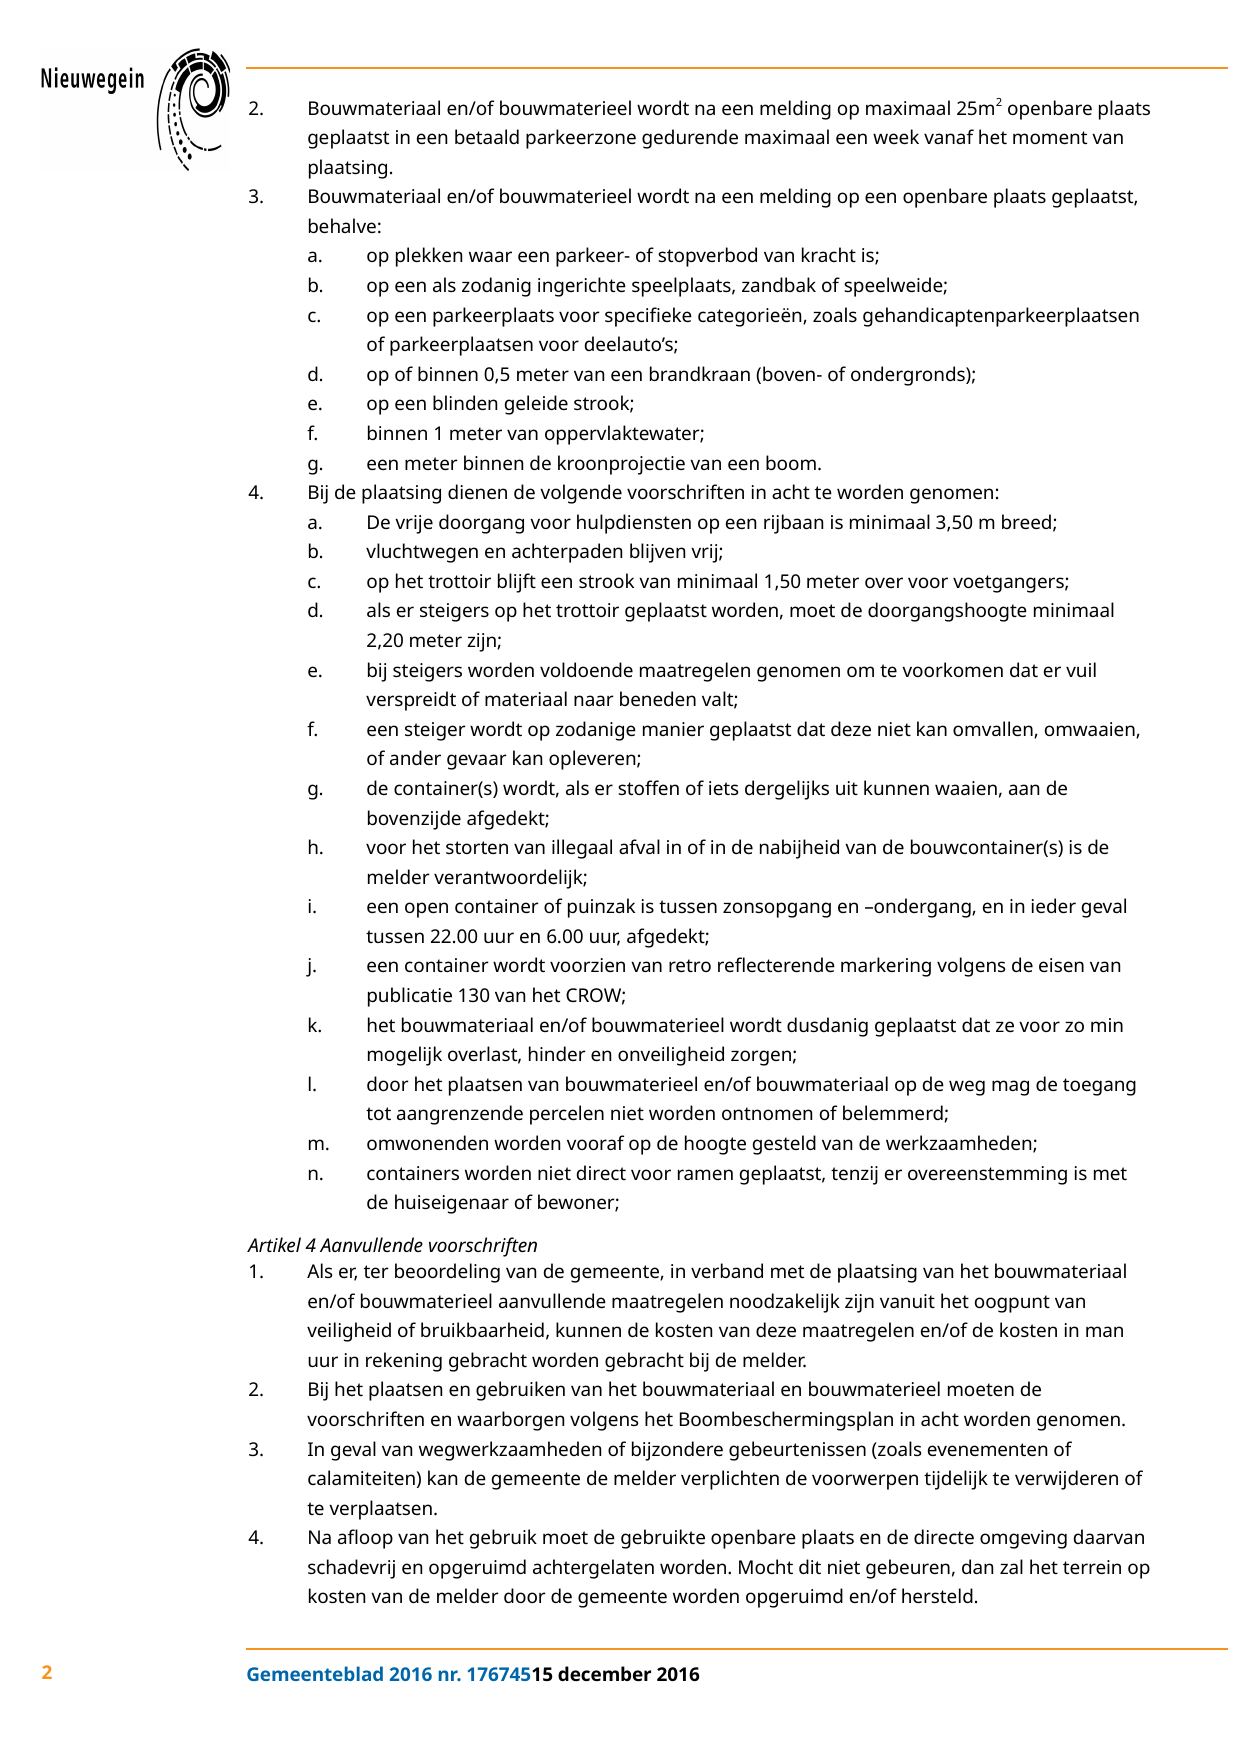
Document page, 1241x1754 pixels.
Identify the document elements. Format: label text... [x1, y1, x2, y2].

list Na afloop van het gebruik moet de gebruikte openbare plaats en de directe omgeving daarvan schadevrij en opgeruimd achtergelaten worden. Mocht dit niet gebeuren, dan zal het terrein op kosten van de melder door de gemeente worden opgeruimd en/of hersteld. [248, 1524, 1152, 1609]
list op een als zodanig ingerichte speelplaats, zandbak of speelweide; [307, 272, 1152, 298]
list Bij het plaatsen en gebruiken van het bouwmateriaal en bouwmaterieel moeten de voorschriften en waarborgen volgens het Boombeschermingsplan in acht worden genomen. [248, 1377, 1152, 1432]
list de container(s) wordt, als er stoffen of iets dergelijks uit kunnen waaien, aan de bovenzijde afgedekt; [307, 775, 1152, 831]
list Bij de plaatsing dienen de volgende voorschriften in acht te worden genomen: [248, 479, 1152, 505]
list op of binnen 0,5 meter van een brandkraan (boven- of ondergronds); [307, 361, 1152, 387]
list een meter binnen de kroonprojectie van een boom. [307, 450, 1152, 476]
list op een blinden geleide strook; [307, 391, 1152, 416]
list als er steigers op het trottoir geplaatst worden, moet de doorgangshoogte minimaal 2,20 meter zijn; [307, 598, 1152, 653]
list op een parkeerplaats voor specifieke categorieën, zoals gehandicaptenparkeerplaatsen of parkeerplaatsen voor deelauto’s; [307, 302, 1152, 357]
list door het plaatsen van bouwmaterieel en/of bouwmateriaal op de weg mag de toegang tot aangrenzende percelen niet worden ontnomen of belemmerd; [307, 1071, 1152, 1126]
list Als er, ter beoordeling van de gemeente, in verband met de plaatsing van het bouwmateriaal en/of bouwmaterieel aanvullende maatregelen noodzakelijk zijn vanuit het oogpunt van veiligheid of bruikbaarheid, kunnen de kosten van deze maatregelen en/of de kosten in man uur in rekening gebracht worden gebracht bij de melder. [248, 1258, 1152, 1373]
list een open container of puinzak is tussen zonsopgang en –ondergang, en in ieder geval tussen 22.00 uur en 6.00 uur, afgedekt; [307, 893, 1152, 949]
list omwonenden worden vooraf op de hoogte gesteld van de werkzaamheden; [307, 1130, 1152, 1156]
list binnen 1 meter van oppervlaktewater; [307, 420, 1152, 446]
list De vrije doorgang voor hulpdiensten op een rijbaan is minimaal 3,50 m breed; [307, 509, 1152, 535]
list een container wordt voorzien van retro reflecterende markering volgens de eisen van publicatie 130 van het CROW; [307, 953, 1152, 1008]
list bij steigers worden voldoende maatregelen genomen om te voorkomen dat er vuil verspreidt of materiaal naar beneden valt; [307, 657, 1152, 712]
list op het trottoir blijft een strook van minimaal 1,50 meter over voor voetgangers; [307, 568, 1152, 594]
list op plekken waar een parkeer- of stopverbod van kracht is; [307, 243, 1152, 268]
list het bouwmateriaal en/of bouwmaterieel wordt dusdanig geplaatst dat ze voor zo min mogelijk overlast, hinder en onveiligheid zorgen; [307, 1012, 1152, 1067]
list voor het storten van illegaal afval in of in de nabijheid van de bouwcontainer(s) is de melder verantwoordelijk; [307, 834, 1152, 890]
list Bouwmateriaal en/of bouwmaterieel wordt na een melding op maximaal 25m2 openbare plaats geplaatst in een betaald parkeerzone gedurende maximaal een week vanaf het moment van plaatsing. [248, 95, 1152, 180]
list Bouwmateriaal en/of bouwmaterieel wordt na een melding op een openbare plaats geplaatst, behalve: [248, 183, 1152, 239]
list vluchtwegen en achterpaden blijven vrij; [307, 538, 1152, 564]
list containers worden niet direct voor ramen geplaatst, tenzij er overeenstemming is met de huiseigenaar of bewoner; [307, 1160, 1152, 1215]
list In geval van wegwerkzaamheden of bijzondere gebeurtenissen (zoals evenementen of calamiteiten) kan de gemeente de melder verplichten de voorwerpen tijdelijk te verwijderen of te verplaatsen. [248, 1436, 1152, 1521]
text Artikel 4 Aanvullende voorschriften [248, 1232, 1152, 1258]
list een steiger wordt op zodanige manier geplaatst dat deze niet kan omvallen, omwaaien, of ander gevaar kan opleveren; [307, 716, 1152, 771]
picture [41, 47, 231, 172]
